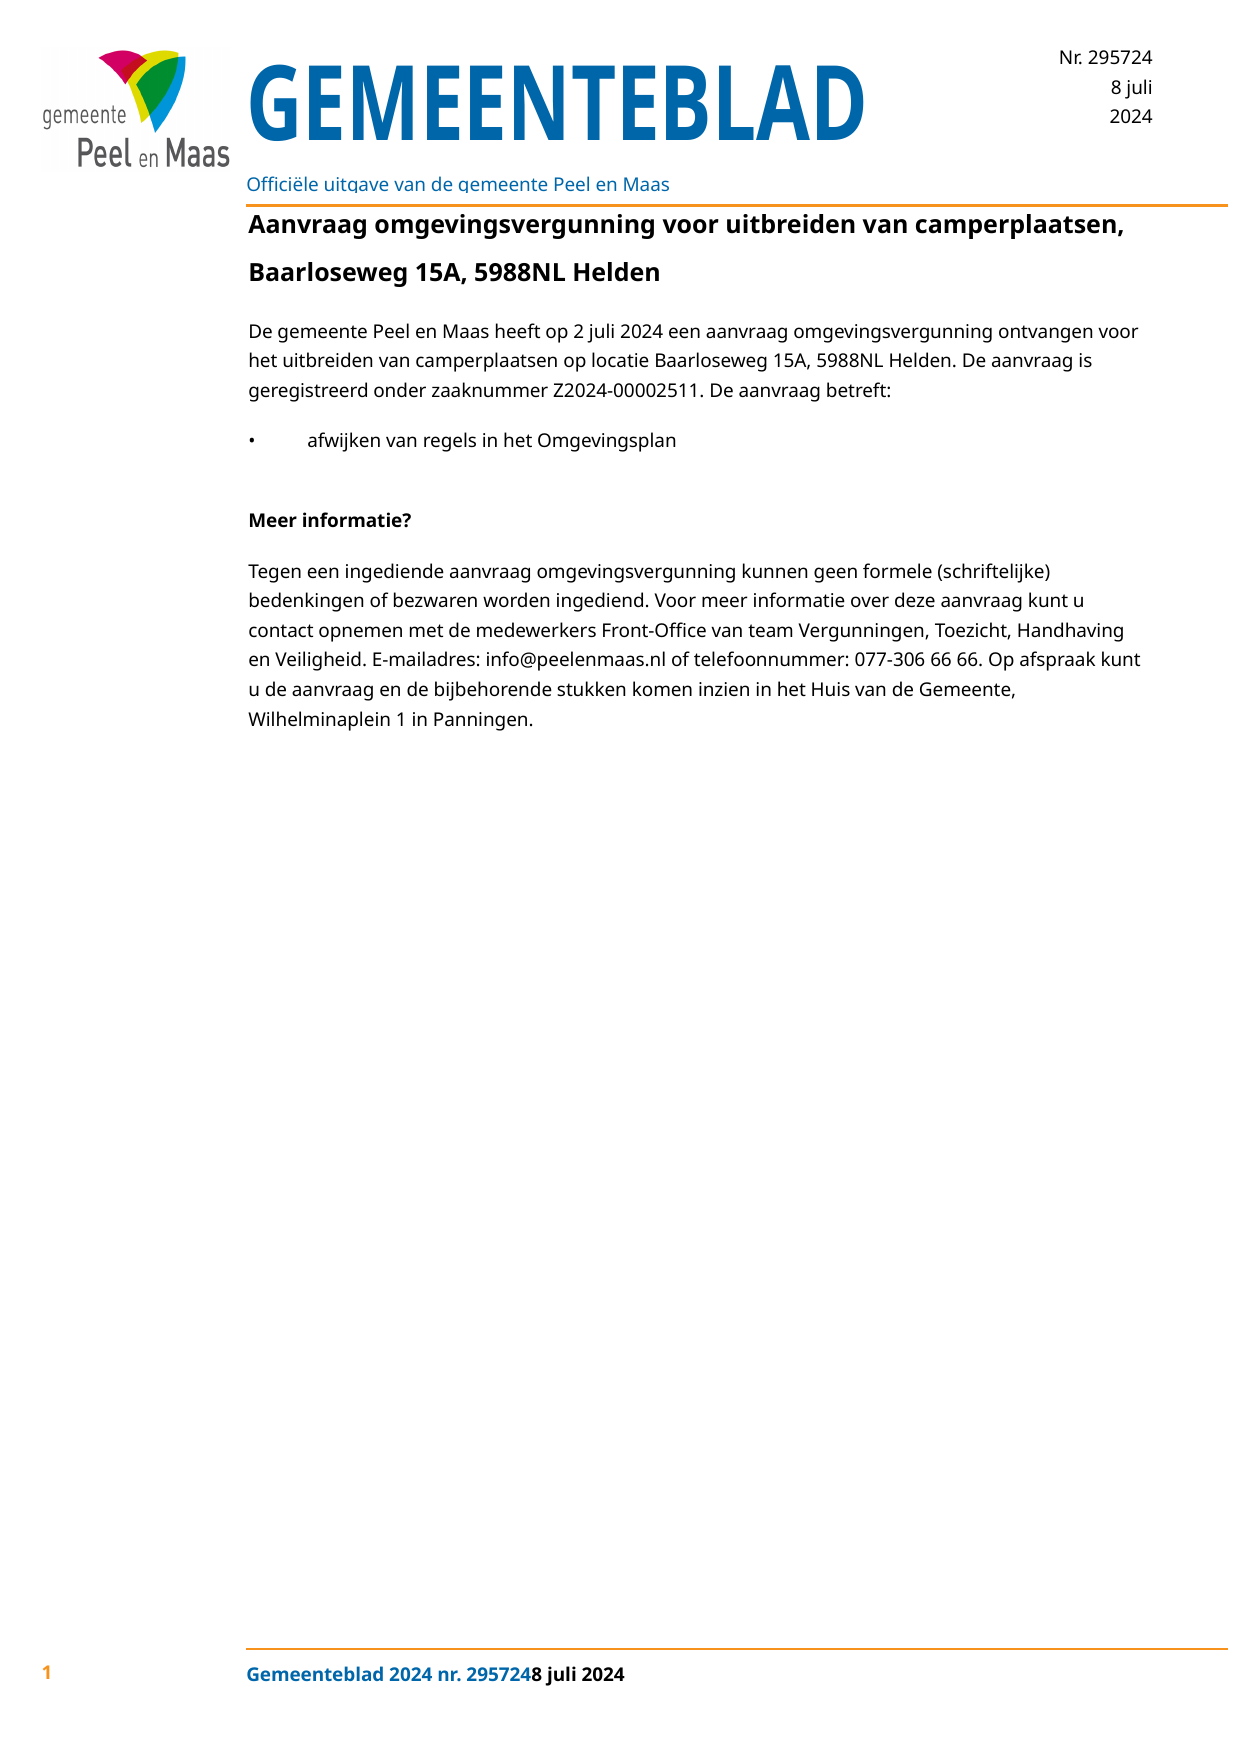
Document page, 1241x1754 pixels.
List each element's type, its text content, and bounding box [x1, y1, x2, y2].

list afwijken van regels in het Omgevingsplan [248, 427, 1152, 453]
text Aanvraag omgevingsvergunning voor uitbreiden van camperplaatsen, Baarloseweg 15A, 5988NL Helden [248, 207, 1152, 288]
picture [41, 47, 231, 172]
text Tegen een ingediende aanvraag omgevingsvergunning kunnen geen formele (schriftelijke) bedenkingen of bezwaren worden ingediend. Voor meer informatie over deze aanvraag kunt u contact opnemen met de medewerkers Front-Office van team Vergunningen, Toezicht, Handhaving en Veiligheid. E-mailadres: info@peelenmaas.nl of telefoonnummer: 077-306 66 66. Op afspraak kunt u de aanvraag en de bijbehorende stukken komen inzien in het Huis van de Gemeente, Wilhelminaplein 1 in Panningen. [248, 558, 1152, 732]
text Meer informatie? [248, 507, 1152, 533]
text De gemeente Peel en Maas heeft op 2 juli 2024 een aanvraag omgevingsvergunning ontvangen voor het uitbreiden van camperplaatsen op locatie Baarloseweg 15A, 5988NL Helden. De aanvraag is geregistreerd onder zaaknummer Z2024-00002511. De aanvraag betreft: [248, 318, 1152, 403]
